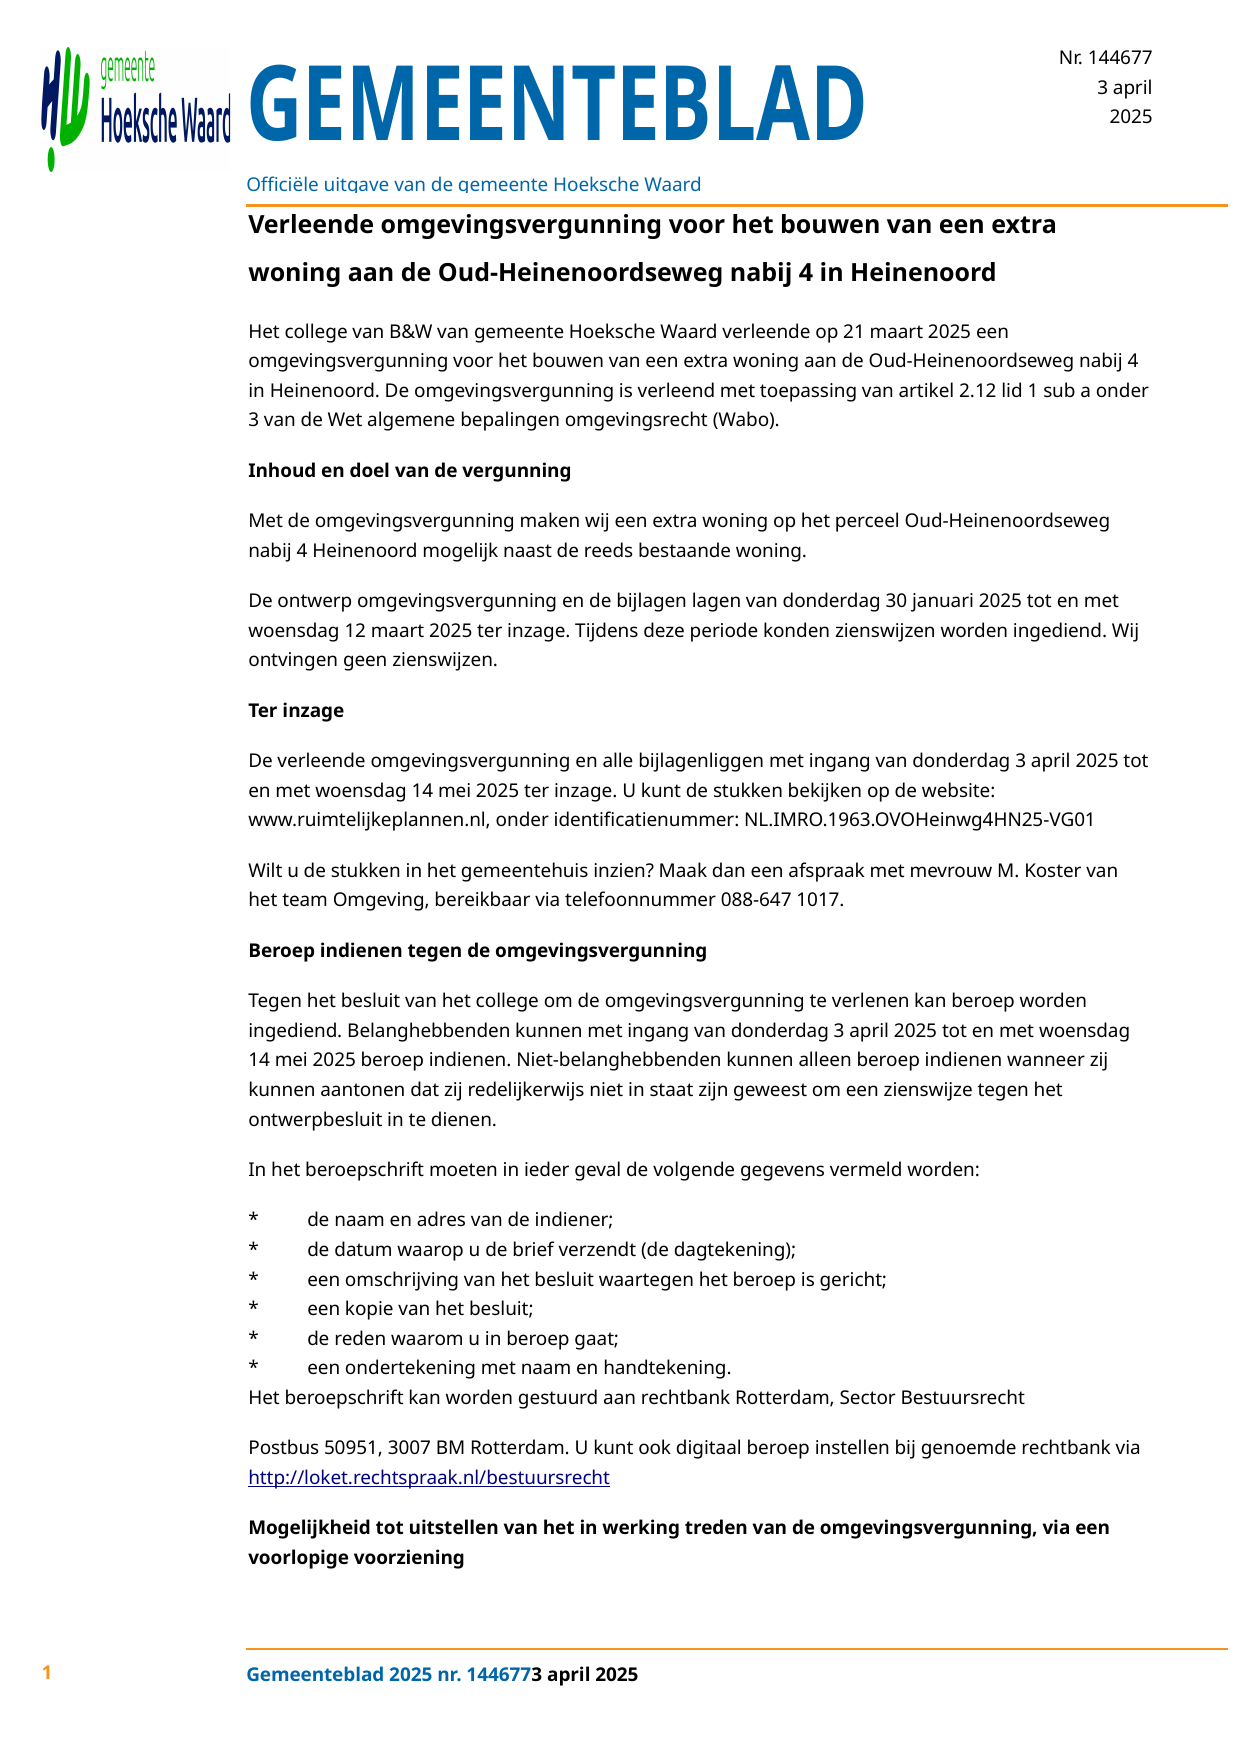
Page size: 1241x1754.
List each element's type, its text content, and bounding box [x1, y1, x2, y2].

text Het college van B&W van gemeente Hoeksche Waard verleende op 21 maart 2025 een omgevingsvergunning voor het bouwen van een extra woning aan de Oud-Heinenoordseweg nabij 4 in Heinenoord. De omgevingsvergunning is verleend met toepassing van artikel 2.12 lid 1 sub a onder 3 van de Wet algemene bepalingen omgevingsrecht (Wabo). [248, 318, 1152, 432]
list de datum waarop u de brief verzendt (de dagtekening); [248, 1236, 1152, 1262]
text Het beroepschrift kan worden gestuurd aan rechtbank Rotterdam, Sector Bestuursrecht [248, 1384, 1152, 1410]
text Wilt u de stukken in het gemeentehuis inzien? Maak dan een afspraak met mevrouw M. Koster van het team Omgeving, bereikbaar via telefoonnummer 088-647 1017. [248, 857, 1152, 912]
text Mogelijkheid tot uitstellen van het in werking treden van de omgevingsvergunning, via een voorlopige voorziening [248, 1514, 1152, 1570]
text Met de omgevingsvergunning maken wij een extra woning op het perceel Oud-Heinenoordseweg nabij 4 Heinenoord mogelijk naast de reeds bestaande woning. [248, 507, 1152, 563]
picture [41, 47, 231, 172]
list een ondertekening met naam en handtekening. [248, 1354, 1152, 1380]
list de naam en adres van de indiener; [248, 1207, 1152, 1232]
text De ontwerp omgevingsvergunning en de bijlagen lagen van donderdag 30 januari 2025 tot en met woensdag 12 maart 2025 ter inzage. Tijdens deze periode konden zienswijzen worden ingediend. Wij ontvingen geen zienswijzen. [248, 587, 1152, 672]
text In het beroepschrift moeten in ieder geval de volgende gegevens vermeld worden: [248, 1156, 1152, 1182]
text Beroep indienen tegen de omgevingsvergunning [248, 937, 1152, 963]
text Inhoud en doel van de vergunning [248, 457, 1152, 483]
text Ter inzage [248, 697, 1152, 723]
list de reden waarom u in beroep gaat; [248, 1325, 1152, 1351]
list een omschrijving van het besluit waartegen het beroep is gericht; [248, 1266, 1152, 1292]
text Postbus 50951, 3007 BM Rotterdam. U kunt ook digitaal beroep instellen bij genoemde rechtbank via http://loket.rechtspraak.nl/bestuursrecht [248, 1434, 1152, 1490]
text Tegen het besluit van het college om de omgevingsvergunning te verlenen kan beroep worden ingediend. Belanghebbenden kunnen met ingang van donderdag 3 april 2025 tot en met woensdag 14 mei 2025 beroep indienen. Niet-belanghebbenden kunnen alleen beroep indienen wanneer zij kunnen aantonen dat zij redelijkerwijs niet in staat zijn geweest om een zienswijze tegen het ontwerpbesluit in te dienen. [248, 987, 1152, 1132]
list een kopie van het besluit; [248, 1295, 1152, 1321]
text Verleende omgevingsvergunning voor het bouwen van een extra woning aan de Oud-Heinenoordseweg nabij 4 in Heinenoord [248, 207, 1152, 288]
text De verleende omgevingsvergunning en alle bijlagenliggen met ingang van donderdag 3 april 2025 tot en met woensdag 14 mei 2025 ter inzage. U kunt de stukken bekijken op de website: www.ruimtelijkeplannen.nl, onder identificatienummer: NL.IMRO.1963.OVOHeinwg4HN25-VG01 [248, 747, 1152, 832]
